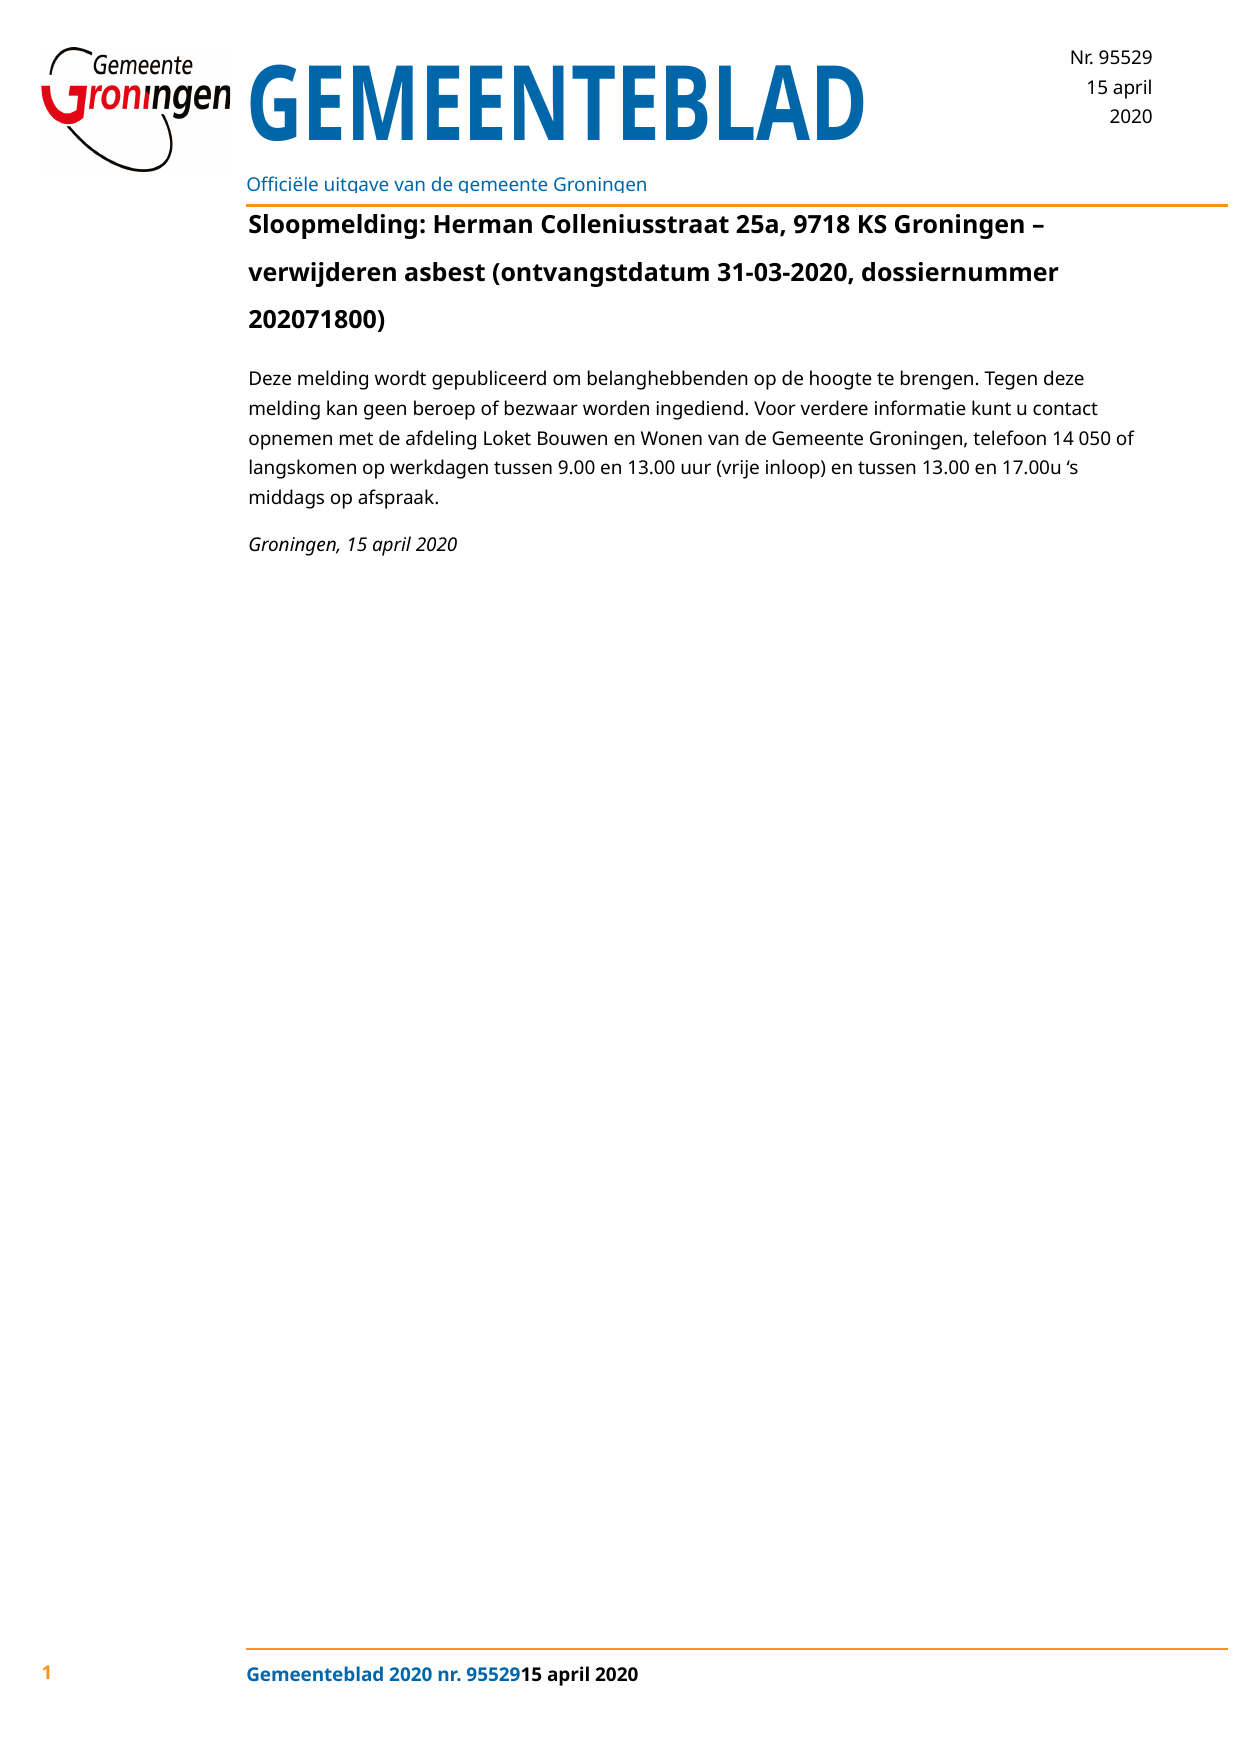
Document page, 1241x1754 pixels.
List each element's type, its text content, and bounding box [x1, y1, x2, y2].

picture [41, 47, 231, 172]
text Groningen, 15 april 2020 [248, 532, 1152, 557]
text Deze melding wordt gepubliceerd om belanghebbenden op de hoogte te brengen. Tegen deze melding kan geen beroep of bezwaar worden ingediend. Voor verdere informatie kunt u contact opnemen met de afdeling Loket Bouwen en Wonen van de Gemeente Groningen, telefoon 14 050 of langskomen op werkdagen tussen 9.00 en 13.00 uur (vrije inloop) en tussen 13.00 en 17.00u ‘s middags op afspraak. [248, 366, 1152, 509]
text Sloopmelding: Herman Colleniusstraat 25a, 9718 KS Groningen – verwijderen asbest (ontvangstdatum 31-03-2020, dossiernummer 202071800) [248, 207, 1152, 336]
